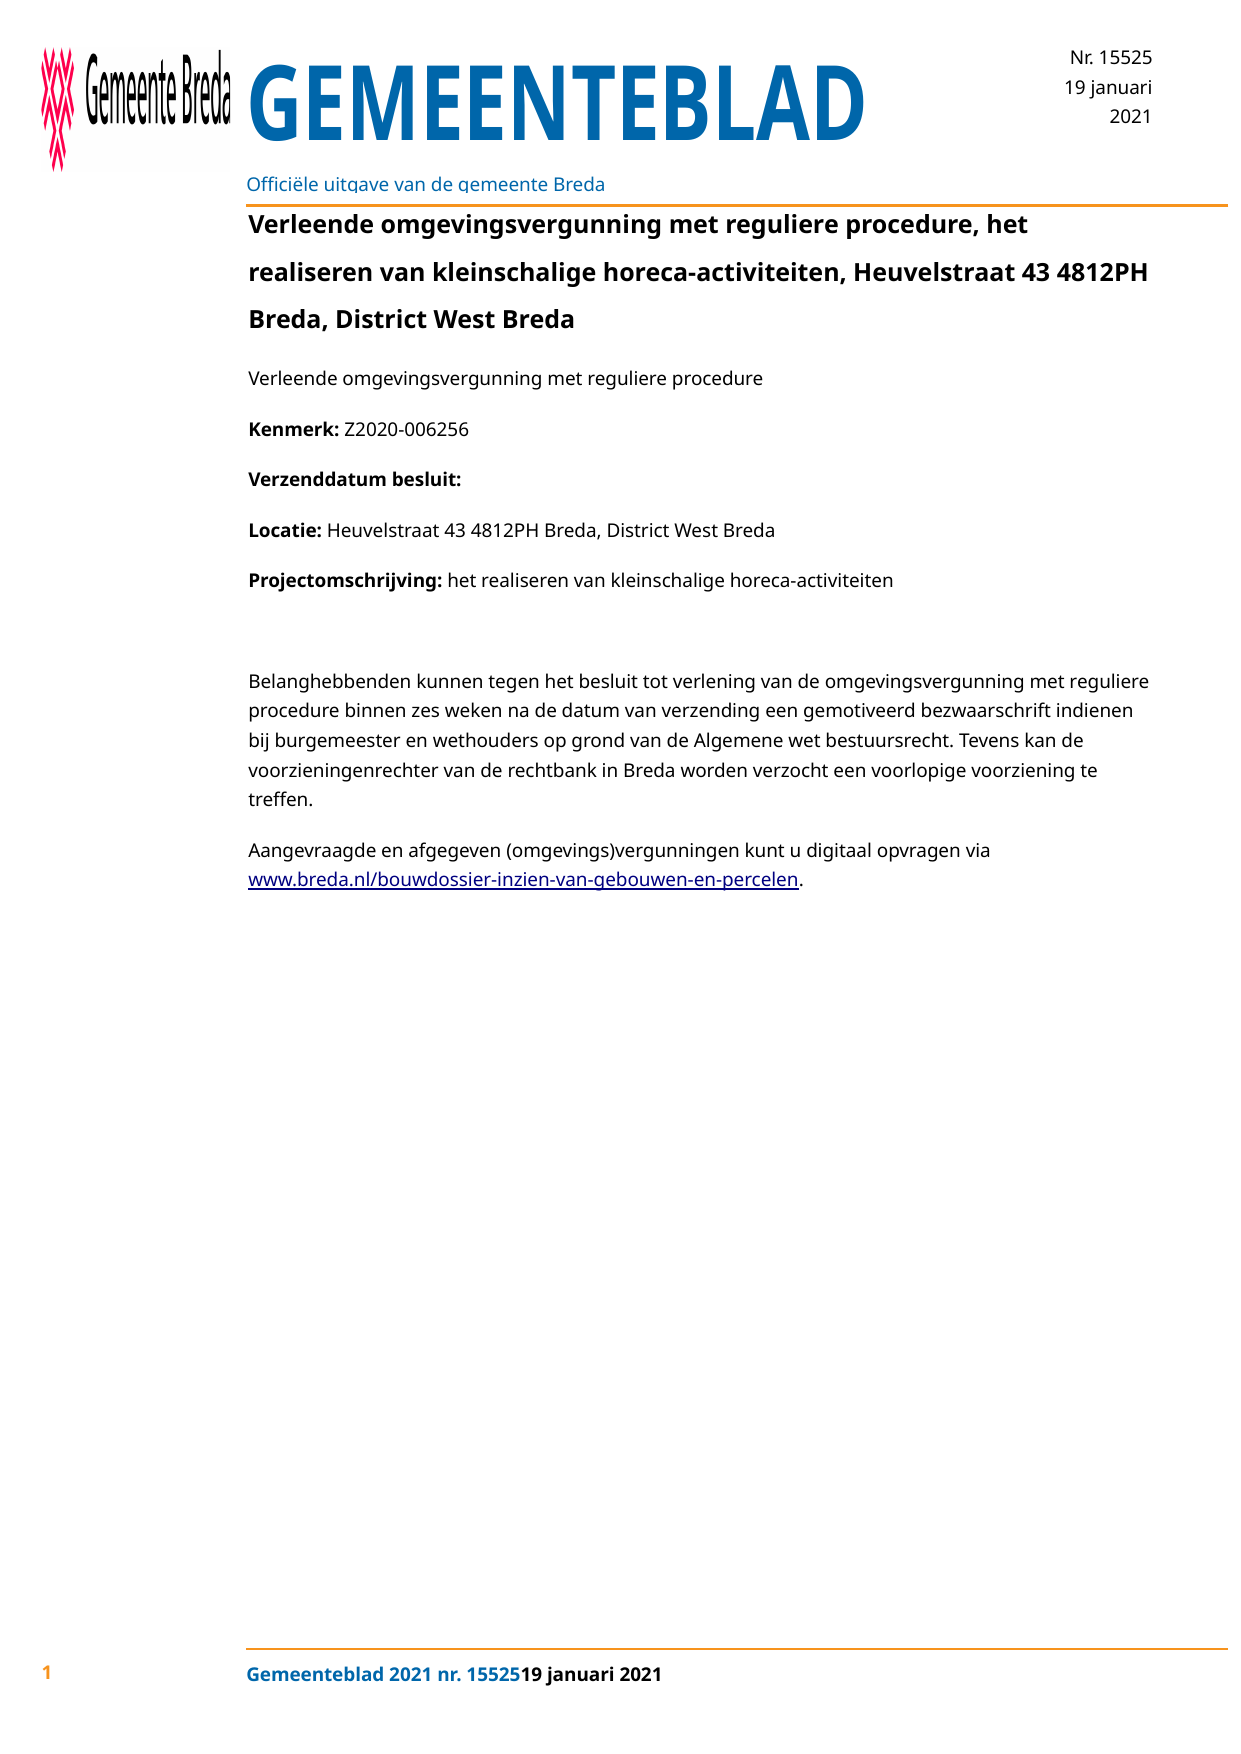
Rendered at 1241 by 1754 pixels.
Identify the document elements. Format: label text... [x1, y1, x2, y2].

text Projectomschrijving: het realiseren van kleinschalige horeca-activiteiten [248, 567, 1152, 593]
text Verleende omgevingsvergunning met reguliere procedure [248, 366, 1152, 391]
text Verleende omgevingsvergunning met reguliere procedure, het realiseren van kleinschalige horeca-activiteiten, Heuvelstraat 43 4812PH Breda, District West Breda [248, 207, 1152, 336]
picture [41, 47, 231, 172]
text Kenmerk: Z2020-006256 [248, 416, 1152, 442]
text Aangevraagde en afgegeven (omgevings)vergunningen kunt u digitaal opvragen via www.breda.nl/bouwdossier-inzien-van-gebouwen-en-percelen. [248, 837, 1152, 892]
text Belanghebbenden kunnen tegen het besluit tot verlening van de omgevingsvergunning met reguliere procedure binnen zes weken na de datum van verzending een gemotiveerd bezwaarschrift indienen bij burgemeester en wethouders op grond van de Algemene wet bestuursrecht. Tevens kan de voorzieningenrechter van de rechtbank in Breda worden verzocht een voorlopige voorziening te treffen. [248, 668, 1152, 812]
text Verzenddatum besluit: [248, 466, 1152, 492]
text Locatie: Heuvelstraat 43 4812PH Breda, District West Breda [248, 517, 1152, 542]
